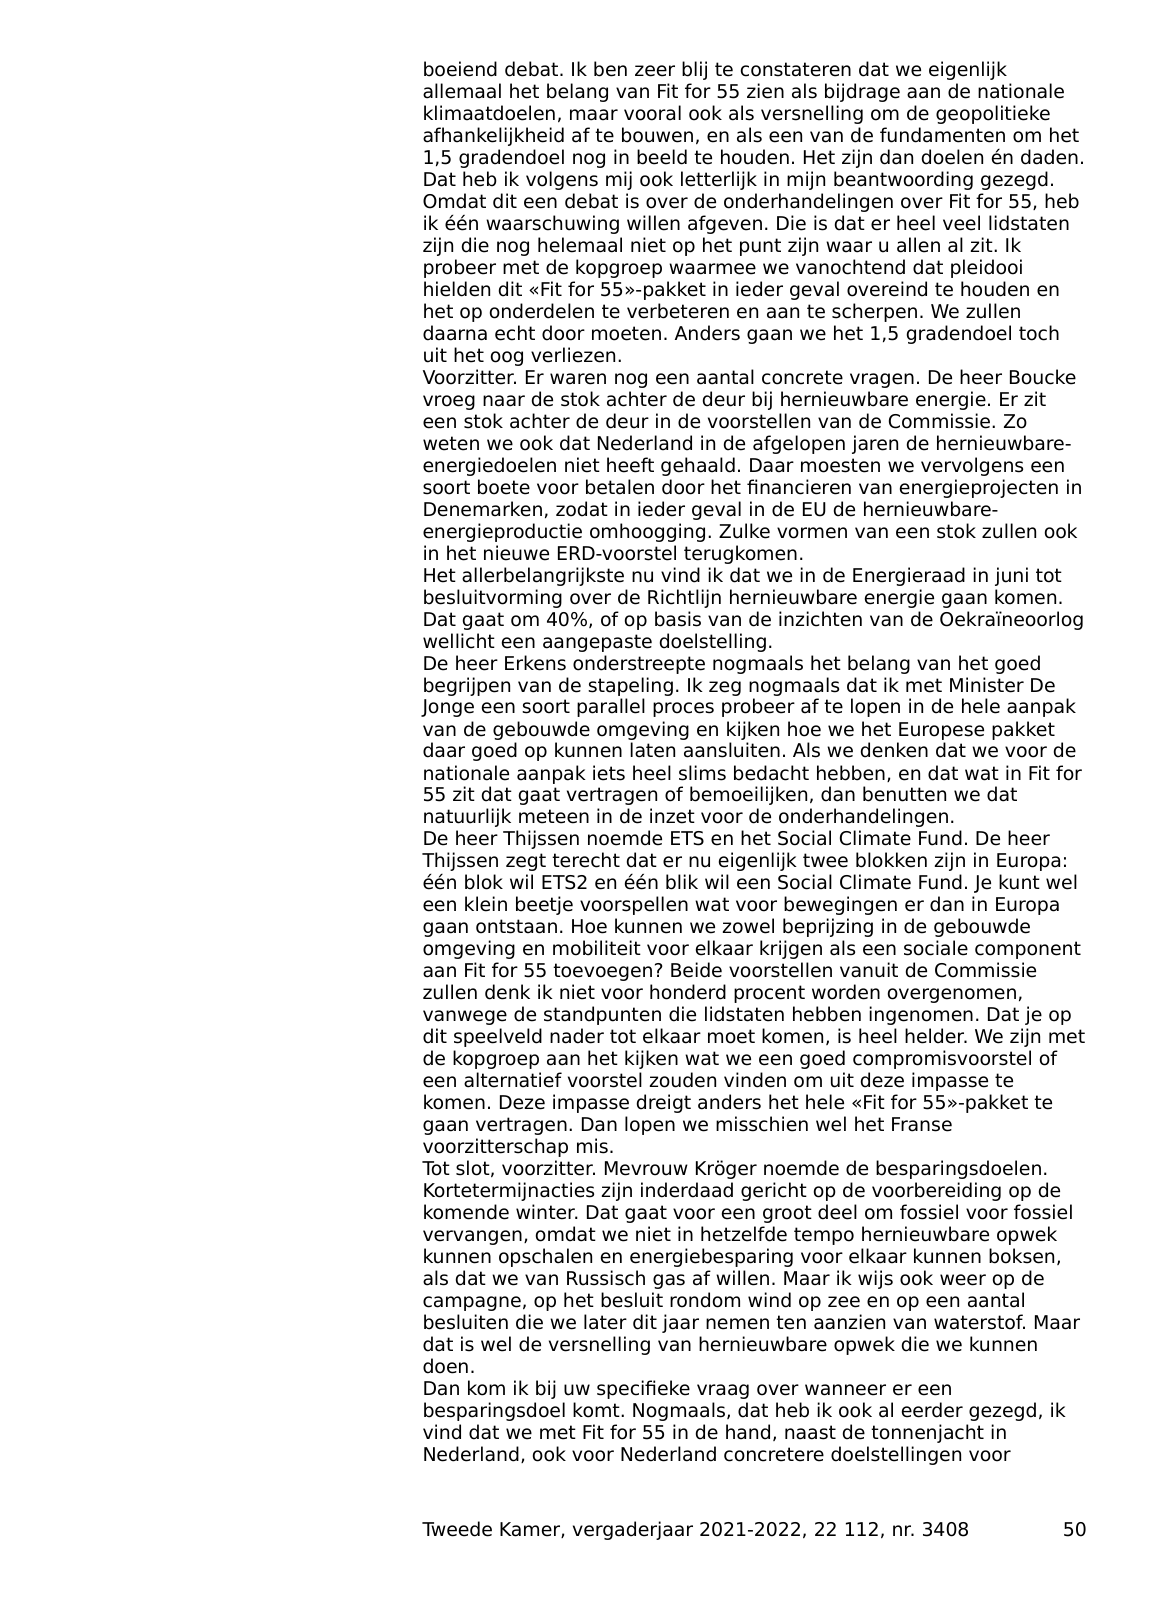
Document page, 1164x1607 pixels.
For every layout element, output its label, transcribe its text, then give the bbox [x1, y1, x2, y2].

text Het allerbelangrijkste nu vind ik dat we in de Energieraad in juni tot besluitvorming over de Richtlijn hernieuwbare energie gaan komen. Dat gaat om 40%, of op basis van de inzichten van de Oekraïneoorlog wellicht een aangepaste doelstelling. [422, 564, 1087, 652]
text De heer Thijssen noemde ETS en het Social Climate Fund. De heer Thijssen zegt terecht dat er nu eigenlijk twee blokken zijn in Europa: één blok wil ETS2 en één blik wil een Social Climate Fund. Je kunt wel een klein beetje voorspellen wat voor bewegingen er dan in Europa gaan ontstaan. Hoe kunnen we zowel beprijzing in de gebouwde omgeving en mobiliteit voor elkaar krijgen als een sociale component aan Fit for 55 toevoegen? Beide voorstellen vanuit de Commissie zullen denk ik niet voor honderd procent worden overgenomen, vanwege de standpunten die lidstaten hebben ingenomen. Dat je op dit speelveld nader tot elkaar moet komen, is heel helder. We zijn met de kopgroep aan het kijken wat we een goed compromisvoorstel of een alternatief voorstel zouden vinden om uit deze impasse te komen. Deze impasse dreigt anders het hele «Fit for 55»-pakket te gaan vertragen. Dan lopen we misschien wel het Franse voorzitterschap mis. [422, 828, 1087, 1158]
text boeiend debat. Ik ben zeer blij te constateren dat we eigenlijk allemaal het belang van Fit for 55 zien als bijdrage aan de nationale klimaatdoelen, maar vooral ook als versnelling om de geopolitieke afhankelijkheid af te bouwen, en als een van de fundamenten om het 1,5 gradendoel nog in beeld te houden. Het zijn dan doelen én daden. Dat heb ik volgens mij ook letterlijk in mijn beantwoording gezegd. [422, 59, 1087, 191]
text Dan kom ik bij uw specifieke vraag over wanneer er een besparingsdoel komt. Nogmaals, dat heb ik ook al eerder gezegd, ik vind dat we met Fit for 55 in de hand, naast de tonnenjacht in Nederland, ook voor Nederland concretere doelstellingen voor [422, 1378, 1087, 1466]
text Voorzitter. Er waren nog een aantal concrete vragen. De heer Boucke vroeg naar de stok achter de deur bij hernieuwbare energie. Er zit een stok achter de deur in de voorstellen van de Commissie. Zo weten we ook dat Nederland in de afgelopen jaren de hernieuwbare-energiedoelen niet heeft gehaald. Daar moesten we vervolgens een soort boete voor betalen door het financieren van energieprojecten in Denemarken, zodat in ieder geval in de EU de hernieuwbare-energieproductie omhoogging. Zulke vormen van een stok zullen ook in het nieuwe ERD-voorstel terugkomen. [422, 367, 1087, 564]
text De heer Erkens onderstreepte nogmaals het belang van het goed begrijpen van de stapeling. Ik zeg nogmaals dat ik met Minister De Jonge een soort parallel proces probeer af te lopen in de hele aanpak van de gebouwde omgeving en kijken hoe we het Europese pakket daar goed op kunnen laten aansluiten. Als we denken dat we voor de nationale aanpak iets heel slims bedacht hebben, en dat wat in Fit for 55 zit dat gaat vertragen of bemoeilijken, dan benutten we dat natuurlijk meteen in de inzet voor de onderhandelingen. [422, 652, 1087, 828]
text Tot slot, voorzitter. Mevrouw Kröger noemde de besparingsdoelen. Kortetermijnacties zijn inderdaad gericht op de voorbereiding op de komende winter. Dat gaat voor een groot deel om fossiel voor fossiel vervangen, omdat we niet in hetzelfde tempo hernieuwbare opwek kunnen opschalen en energiebesparing voor elkaar kunnen boksen, als dat we van Russisch gas af willen. Maar ik wijs ook weer op de campagne, op het besluit rondom wind op zee en op een aantal besluiten die we later dit jaar nemen ten aanzien van waterstof. Maar dat is wel de versnelling van hernieuwbare opwek die we kunnen doen. [422, 1158, 1087, 1378]
text Omdat dit een debat is over de onderhandelingen over Fit for 55, heb ik één waarschuwing willen afgeven. Die is dat er heel veel lidstaten zijn die nog helemaal niet op het punt zijn waar u allen al zit. Ik probeer met de kopgroep waarmee we vanochtend dat pleidooi hielden dit «Fit for 55»-pakket in ieder geval overeind te houden en het op onderdelen te verbeteren en aan te scherpen. We zullen daarna echt door moeten. Anders gaan we het 1,5 gradendoel toch uit het oog verliezen. [422, 191, 1087, 367]
